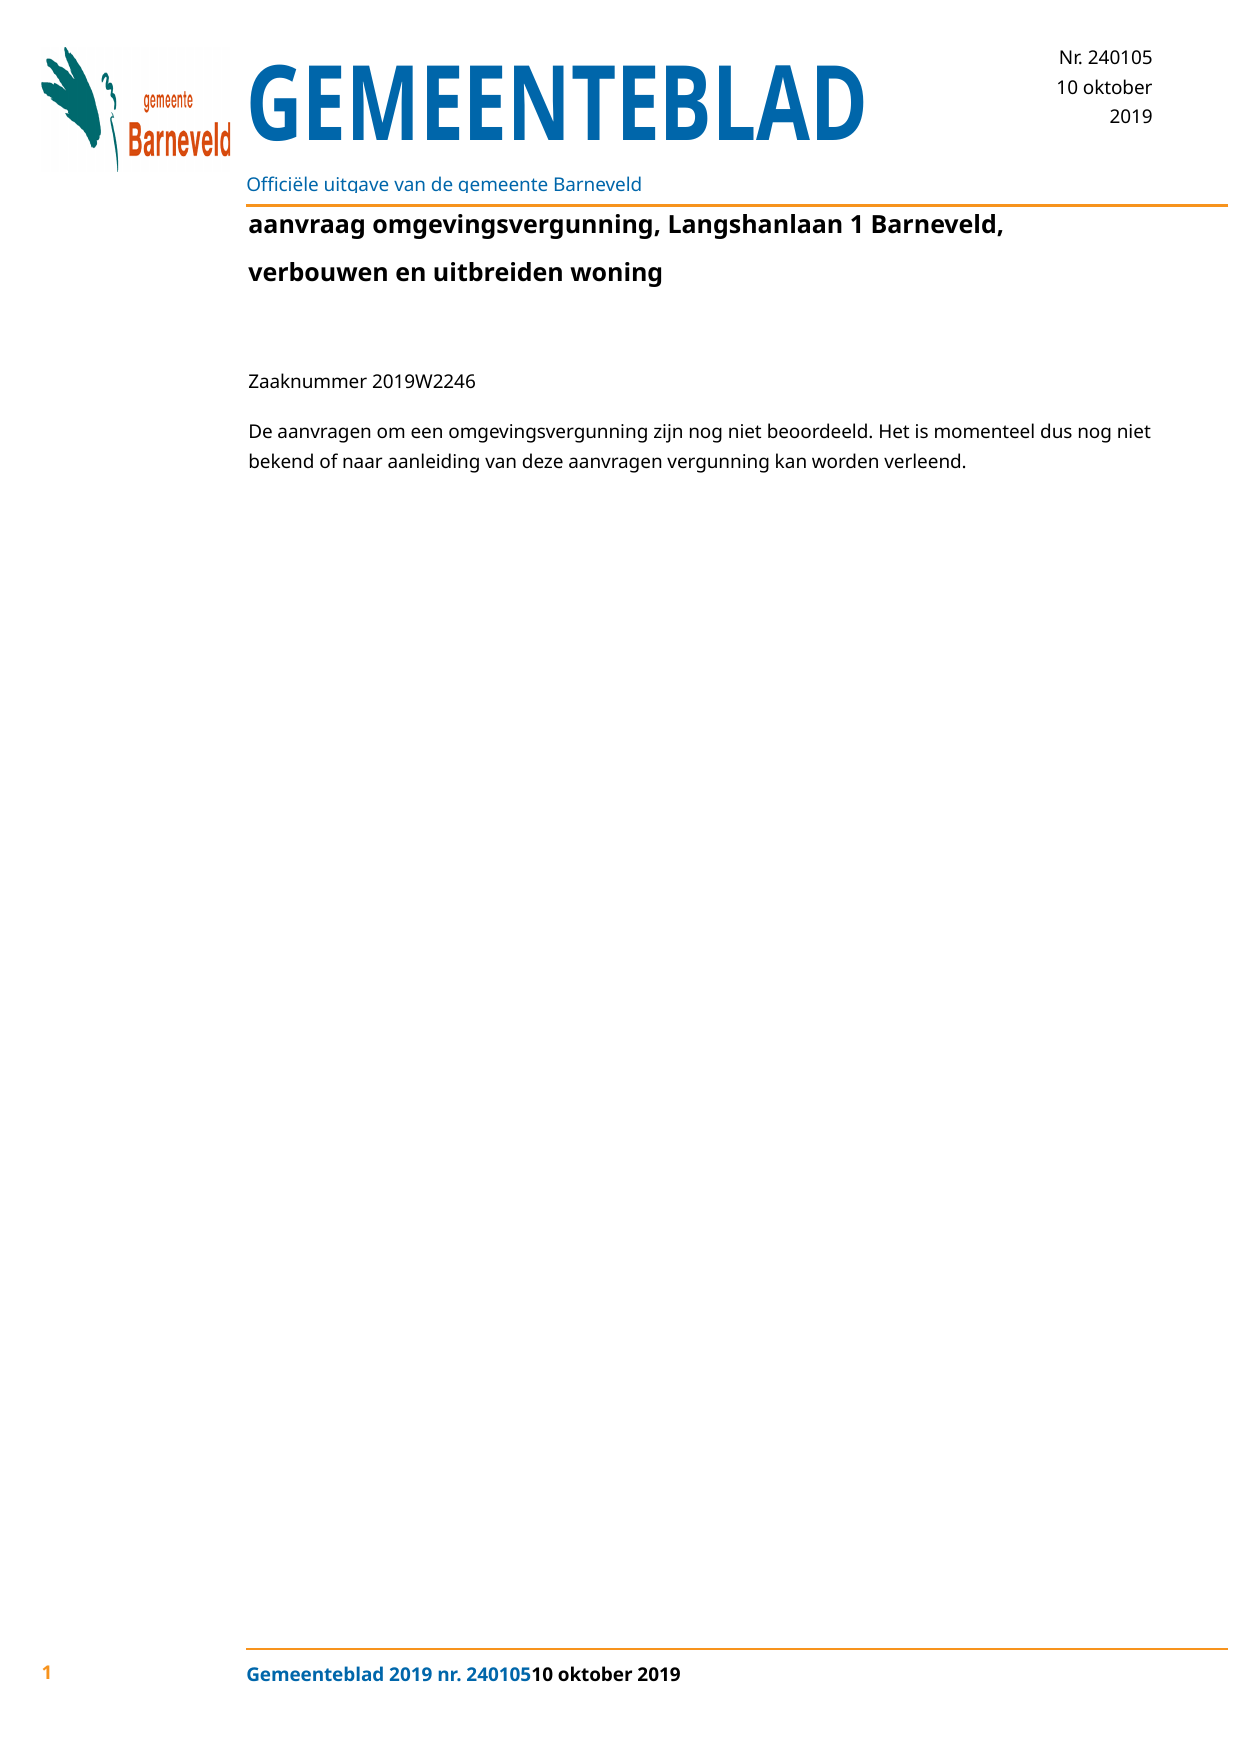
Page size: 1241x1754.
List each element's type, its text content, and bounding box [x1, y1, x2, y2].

text aanvraag omgevingsvergunning, Langshanlaan 1 Barneveld, verbouwen en uitbreiden woning [248, 207, 1152, 288]
picture [41, 47, 231, 172]
text Zaaknummer 2019W2246 [248, 368, 1152, 394]
text De aanvragen om een omgevingsvergunning zijn nog niet beoordeeld. Het is momenteel dus nog niet bekend of naar aanleiding van deze aanvragen vergunning kan worden verleend. [248, 419, 1152, 474]
